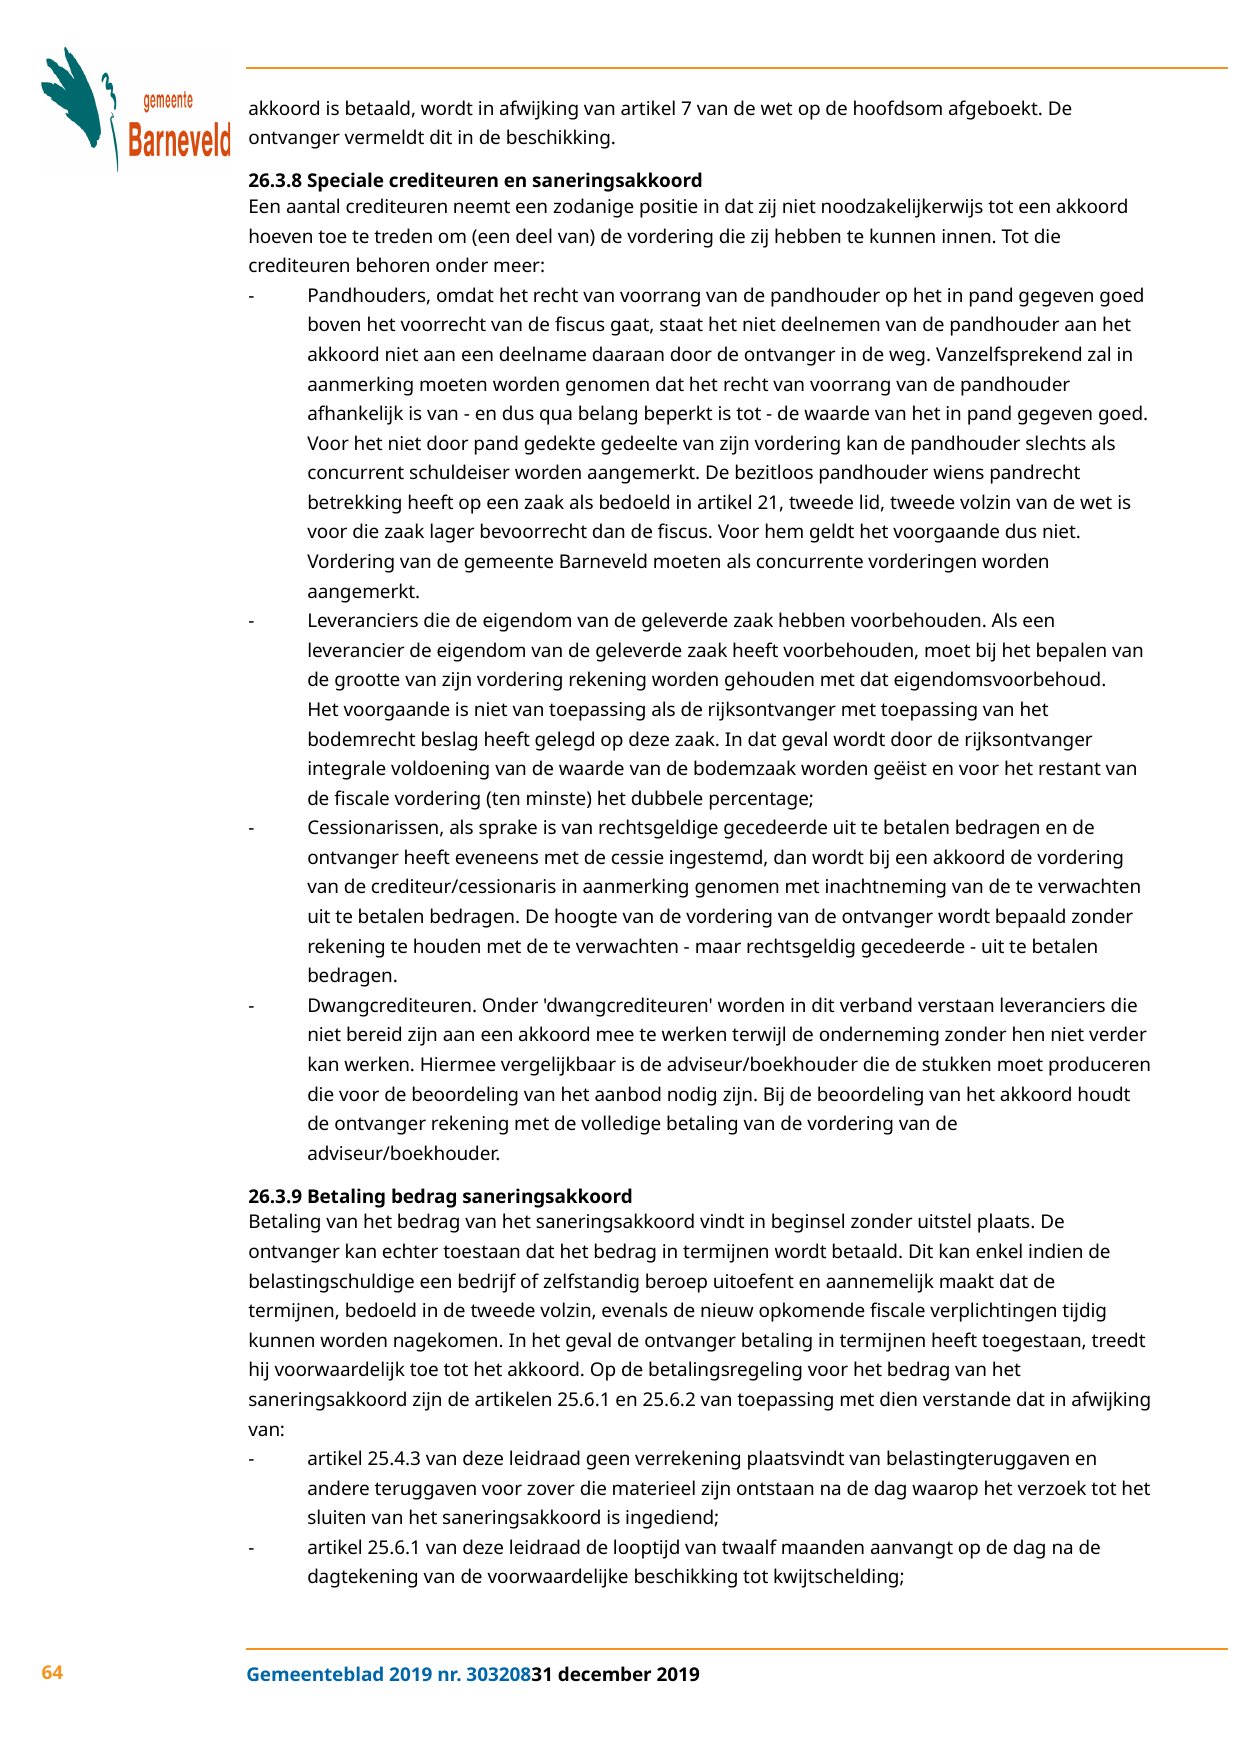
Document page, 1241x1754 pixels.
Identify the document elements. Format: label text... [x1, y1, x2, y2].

list Het voorgaande is niet van toepassing als de rijksontvanger met toepassing van het bodemrecht beslag heeft gelegd op deze zaak. In dat geval wordt door de rijksontvanger integrale voldoening van de waarde van de bodemzaak worden geëist en voor het restant van de fiscale vordering (ten minste) het dubbele percentage; [248, 696, 1152, 811]
list Pandhouders, omdat het recht van voorrang van de pandhouder op het in pand gegeven goed boven het voorrecht van de fiscus gaat, staat het niet deelnemen van de pandhouder aan het akkoord niet aan een deelname daaraan door de ontvanger in de weg. Vanzelfsprekend zal in aanmerking moeten worden genomen dat het recht van voorrang van de pandhouder afhankelijk is van - en dus qua belang beperkt is tot - de waarde van het in pand gegeven goed. [248, 282, 1152, 426]
text 26.3.9 Betaling bedrag saneringsakkoord [248, 1183, 1152, 1209]
text Betaling van het bedrag van het saneringsakkoord vindt in beginsel zonder uitstel plaats. De ontvanger kan echter toestaan dat het bedrag in termijnen wordt betaald. Dit kan enkel indien de belastingschuldige een bedrijf of zelfstandig beroep uitoefent en aannemelijk maakt dat de termijnen, bedoeld in de tweede volzin, evenals de nieuw opkomende fiscale verplichtingen tijdig kunnen worden nagekomen. In het geval de ontvanger betaling in termijnen heeft toegestaan, treedt hij voorwaardelijk toe tot het akkoord. Op de betalingsregeling voor het bedrag van het saneringsakkoord zijn de artikelen 25.6.1 en 25.6.2 van toepassing met dien verstande dat in afwijking van: [248, 1209, 1152, 1442]
text Een aantal crediteuren neemt een zodanige positie in dat zij niet noodzakelijkerwijs tot een akkoord hoeven toe te treden om (een deel van) de vordering die zij hebben te kunnen innen. Tot die crediteuren behoren onder meer: [248, 193, 1152, 278]
list artikel 25.6.1 van deze leidraad de looptijd van twaalf maanden aanvangt op de dag na de dagtekening van de voorwaardelijke beschikking tot kwijtschelding; [248, 1534, 1152, 1589]
list Leveranciers die de eigendom van de geleverde zaak hebben voorbehouden. Als een leverancier de eigendom van de geleverde zaak heeft voorbehouden, moet bij het bepalen van de grootte van zijn vordering rekening worden gehouden met dat eigendomsvoorbehoud. [248, 607, 1152, 692]
text 26.3.8 Speciale crediteuren en saneringsakkoord [248, 167, 1152, 193]
list Cessionarissen, als sprake is van rechtsgeldige gecedeerde uit te betalen bedragen en de ontvanger heeft eveneens met de cessie ingestemd, dan wordt bij een akkoord de vordering van de crediteur/cessionaris in aanmerking genomen met inachtneming van de te verwachten uit te betalen bedragen. De hoogte van de vordering van de ontvanger wordt bepaald zonder rekening te houden met de te verwachten - maar rechtsgeldig gecedeerde - uit te betalen bedragen. [248, 814, 1152, 988]
list Dwangcrediteuren. Onder 'dwangcrediteuren' worden in dit verband verstaan leveranciers die niet bereid zijn aan een akkoord mee te werken terwijl de onderneming zonder hen niet verder kan werken. Hiermee vergelijkbaar is de adviseur/boekhouder die de stukken moet produceren die voor de beoordeling van het aanbod nodig zijn. Bij de beoordeling van het akkoord houdt de ontvanger rekening met de volledige betaling van de vordering van de adviseur/boekhouder. [248, 992, 1152, 1166]
text akkoord is betaald, wordt in afwijking van artikel 7 van de wet op de hoofdsom afgeboekt. De ontvanger vermeldt dit in de beschikking. [248, 95, 1152, 150]
list artikel 25.4.3 van deze leidraad geen verrekening plaatsvindt van belastingteruggaven en andere teruggaven voor zover die materieel zijn ontstaan na de dag waarop het verzoek tot het sluiten van het saneringsakkoord is ingediend; [248, 1445, 1152, 1530]
list Voor het niet door pand gedekte gedeelte van zijn vordering kan de pandhouder slechts als concurrent schuldeiser worden aangemerkt. De bezitloos pandhouder wiens pandrecht betrekking heeft op een zaak als bedoeld in artikel 21, tweede lid, tweede volzin van de wet is voor die zaak lager bevoorrecht dan de fiscus. Voor hem geldt het voorgaande dus niet. Vordering van de gemeente Barneveld moeten als concurrente vorderingen worden aangemerkt. [248, 430, 1152, 603]
picture [41, 47, 231, 172]
